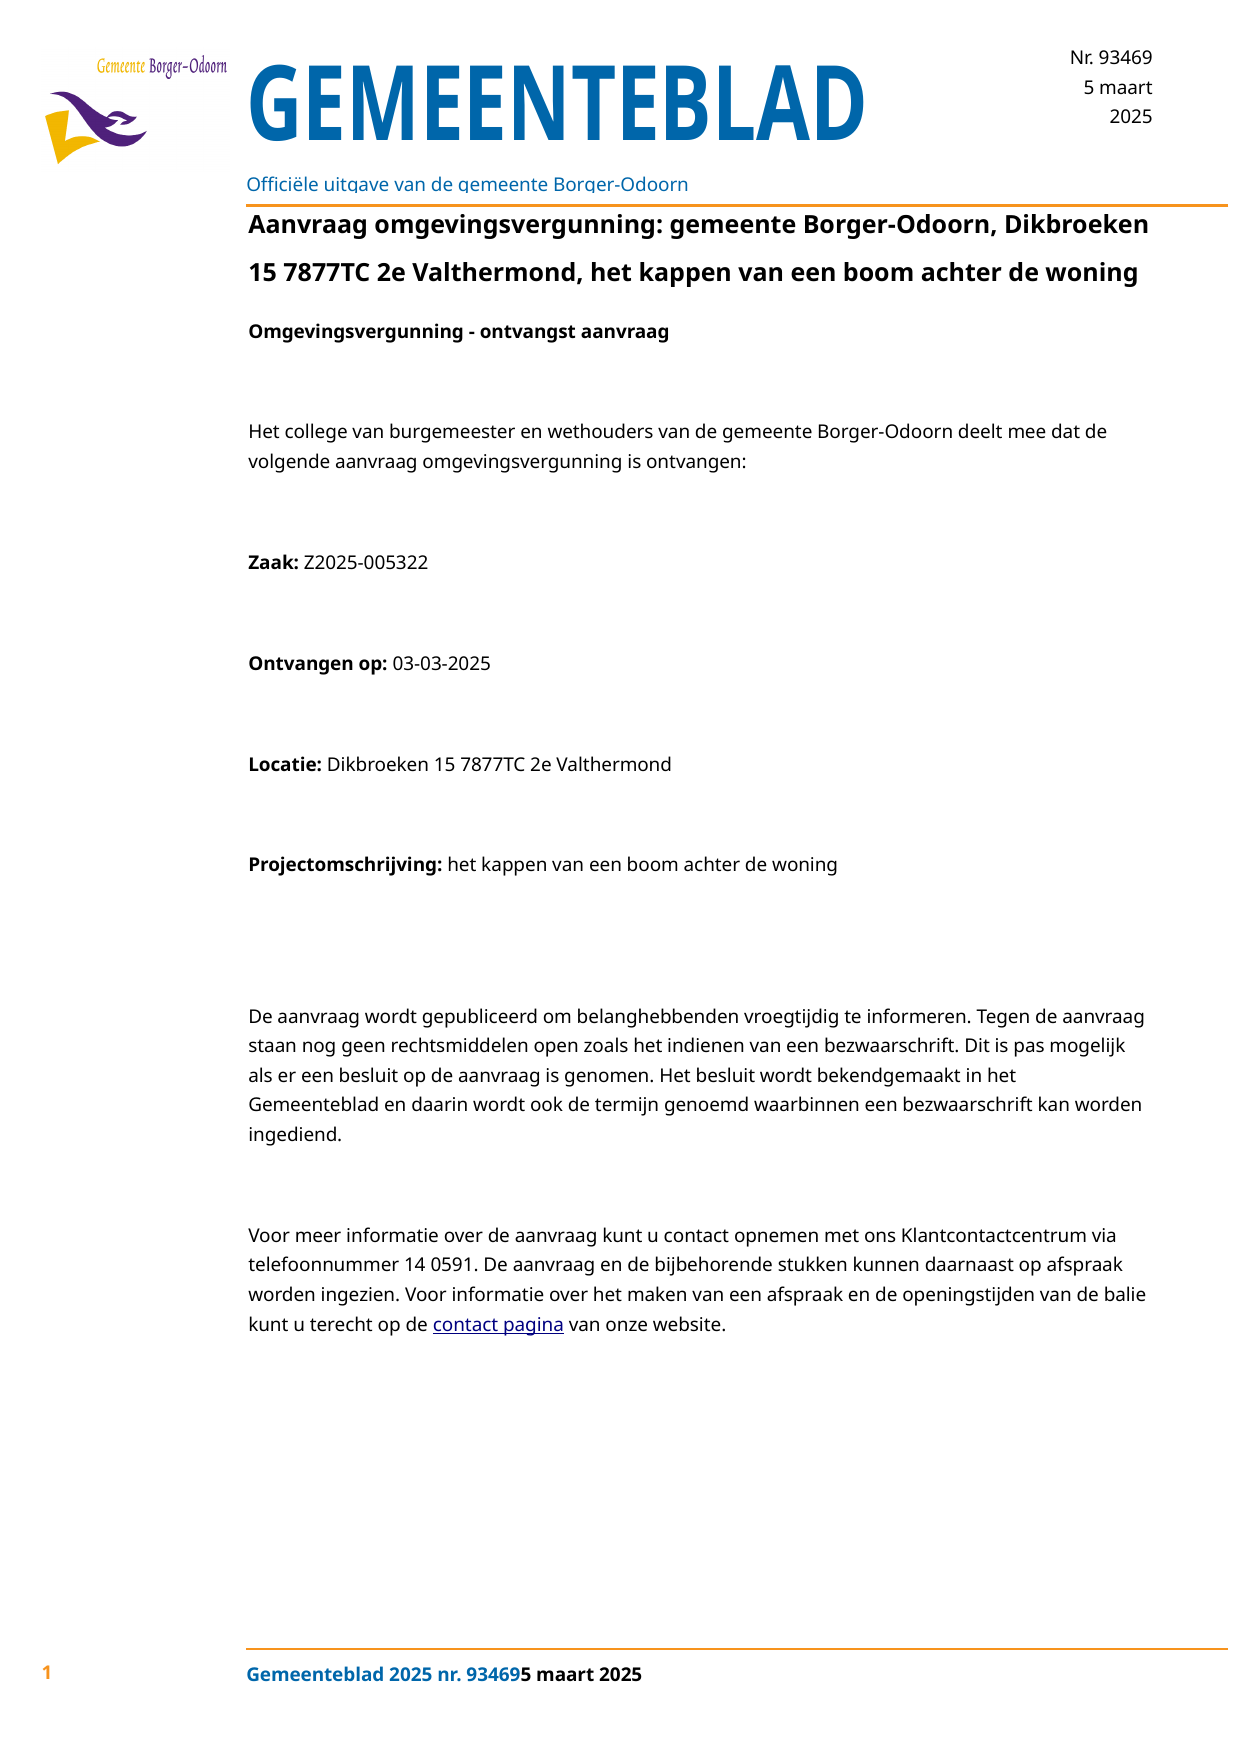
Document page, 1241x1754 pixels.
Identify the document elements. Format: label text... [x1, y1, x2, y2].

text Ontvangen op: 03-03-2025 [248, 650, 1152, 676]
text Het college van burgemeester en wethouders van de gemeente Borger-Odoorn deelt mee dat de volgende aanvraag omgevingsvergunning is ontvangen: [248, 419, 1152, 474]
text Locatie: Dikbroeken 15 7877TC 2e Valthermond [248, 751, 1152, 777]
text Aanvraag omgevingsvergunning: gemeente Borger-Odoorn, Dikbroeken 15 7877TC 2e Valthermond, het kappen van een boom achter de woning [248, 207, 1152, 288]
text De aanvraag wordt gepubliceerd om belanghebbenden vroegtijdig te informeren. Tegen de aanvraag staan nog geen rechtsmiddelen open zoals het indienen van een bezwaarschrift. Dit is pas mogelijk als er een besluit op de aanvraag is genomen. Het besluit wordt bekendgemaakt in het Gemeenteblad en daarin wordt ook de termijn genoemd waarbinnen een bezwaarschrift kan worden ingediend. [248, 1003, 1152, 1147]
text Omgevingsvergunning - ontvangst aanvraag [248, 318, 1152, 344]
text Voor meer informatie over de aanvraag kunt u contact opnemen met ons Klantcontactcentrum via telefoonnummer 14 0591. De aanvraag en de bijbehorende stukken kunnen daarnaast op afspraak worden ingezien. Voor informatie over het maken van een afspraak en de openingstijden van de balie kunt u terecht op de contact pagina van onze website. [248, 1222, 1152, 1337]
picture [41, 47, 231, 172]
text Projectomschrijving: het kappen van een boom achter de woning [248, 852, 1152, 877]
text Zaak: Z2025-005322 [248, 549, 1152, 575]
